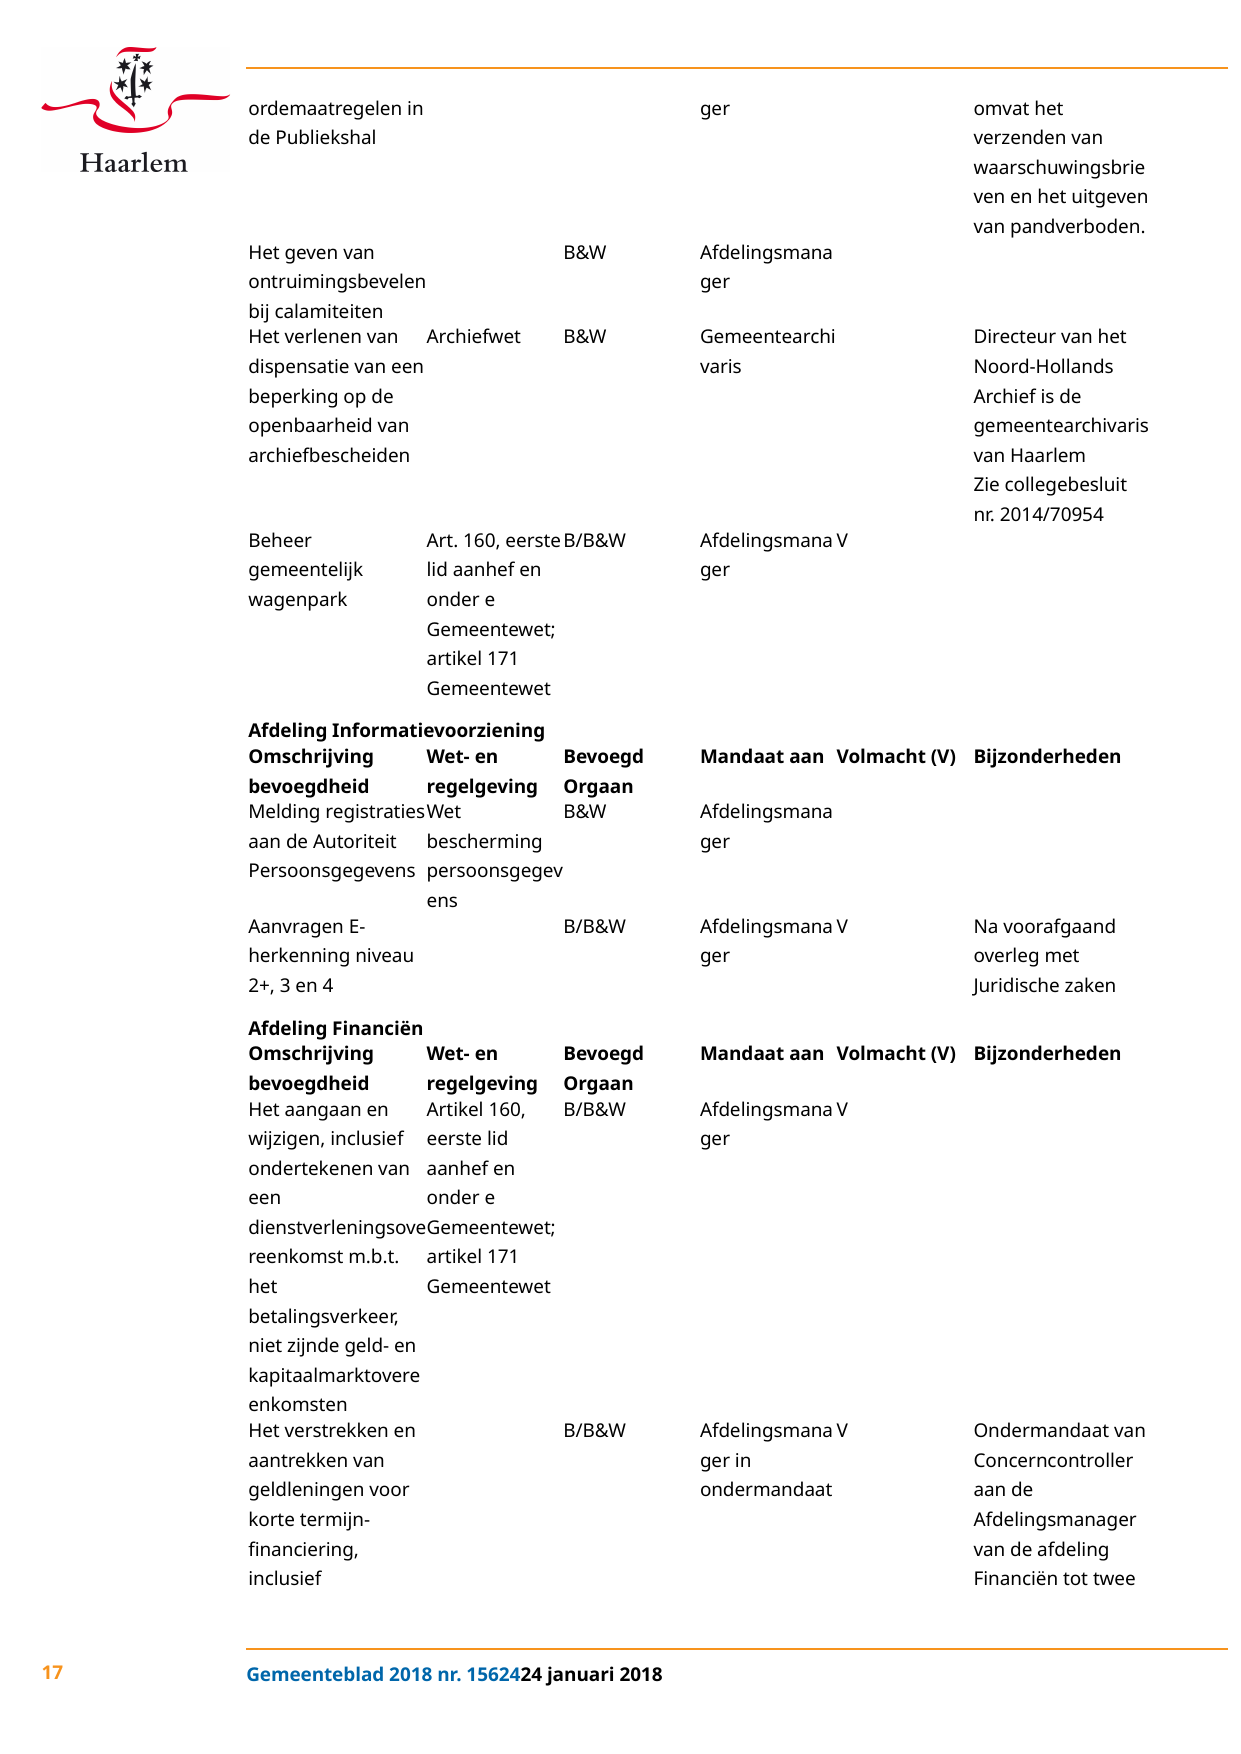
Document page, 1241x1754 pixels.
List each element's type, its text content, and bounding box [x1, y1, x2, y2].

table_cell [836, 239, 973, 324]
table_header Volmacht (V) [836, 743, 973, 798]
table_cell Afdelingsmanager [700, 1096, 836, 1417]
table_cell Ondermandaat van Concerncontroller aan de Afdelingsmanager van de afdeling Financiën tot twee [973, 1418, 1152, 1591]
table_header Bijzonderheden [973, 1041, 1152, 1096]
table_header Bijzonderheden [973, 743, 1152, 798]
table_cell Art. 160, eerste lid aanhef en onder e Gemeentewet; artikel 171 Gemeentewet [426, 527, 563, 701]
table_cell Artikel 160, eerste lid aanhef en onder e Gemeentewet; artikel 171 Gemeentewet [426, 1096, 563, 1417]
table_cell Het aangaan en wijzigen, inclusief ondertekenen van een dienstverleningsovereenkomst m.b.t. het betalingsverkeer, niet zijnde geld- en kapitaalmarktovereenkomsten [248, 1096, 426, 1417]
table_cell V [836, 913, 973, 998]
table_cell V [836, 1418, 973, 1591]
table_cell [973, 239, 1152, 324]
table_header Wet- en regelgeving [426, 743, 563, 798]
table_cell Het verstrekken en aantrekken van geldleningen voor korte termijn-financiering, inclusief [248, 1418, 426, 1591]
table_header Bevoegd Orgaan [563, 1041, 700, 1096]
table_cell [563, 95, 700, 239]
table_cell Gemeentearchivaris [700, 324, 836, 527]
table_cell [836, 799, 973, 913]
table_header Omschrijving bevoegdheid [248, 743, 426, 798]
table_cell Afdelingsmanager [700, 799, 836, 913]
table_cell V [836, 1096, 973, 1417]
picture [41, 47, 231, 172]
table_header Bevoegd Orgaan [563, 743, 700, 798]
table_cell Beheer gemeentelijk wagenpark [248, 527, 426, 701]
table_header Wet- en regelgeving [426, 1041, 563, 1096]
table_cell [973, 1096, 1152, 1417]
table_cell B&W [563, 799, 700, 913]
table_cell B/B&W [563, 913, 700, 998]
table_cell B/B&W [563, 1418, 700, 1591]
table_cell B&W [563, 239, 700, 324]
table_cell B&W [563, 324, 700, 527]
table_header Omschrijving bevoegdheid [248, 1041, 426, 1096]
text Afdeling Financiën [248, 1015, 1152, 1040]
table_cell Melding registraties aan de Autoriteit Persoonsgegevens [248, 799, 426, 913]
text Afdeling Informatievoorziening [248, 717, 1152, 743]
table_header Mandaat aan [700, 1041, 836, 1096]
table_cell [973, 527, 1152, 701]
table_cell Wet bescherming persoonsgegevens [426, 799, 563, 913]
table_cell Archiefwet [426, 324, 563, 527]
table_cell [426, 1418, 563, 1591]
table_cell Afdelingsmanager in ondermandaat [700, 1418, 836, 1591]
table_cell [836, 95, 973, 239]
table_cell Directeur van het Noord-Hollands Archief is de gemeentearchivaris van Haarlem Zie collegebesluit nr. 2014/70954 [973, 324, 1152, 527]
table_cell Aanvragen E-herkenning niveau 2+, 3 en 4 [248, 913, 426, 998]
table_cell B/B&W [563, 527, 700, 701]
table_cell omvat het verzenden van waarschuwingsbrieven en het uitgeven van pandverboden. [973, 95, 1152, 239]
table_cell ordemaatregelen in de Publiekshal [248, 95, 426, 239]
table_header Volmacht (V) [836, 1041, 973, 1096]
table_cell Afdelingsmanager [700, 913, 836, 998]
table_cell [426, 95, 563, 239]
table_cell [426, 913, 563, 998]
table_cell [836, 324, 973, 527]
table_cell Het geven van ontruimingsbevelen bij calamiteiten [248, 239, 426, 324]
table_cell Na voorafgaand overleg met Juridische zaken [973, 913, 1152, 998]
table_cell ger [700, 95, 836, 239]
table_cell Afdelingsmanager [700, 239, 836, 324]
table_cell B/B&W [563, 1096, 700, 1417]
table_header Mandaat aan [700, 743, 836, 798]
table_cell [973, 799, 1152, 913]
table_cell Het verlenen van dispensatie van een beperking op de openbaarheid van archiefbescheiden [248, 324, 426, 527]
table_cell V [836, 527, 973, 701]
table_cell [426, 239, 563, 324]
table_cell Afdelingsmanager [700, 527, 836, 701]
